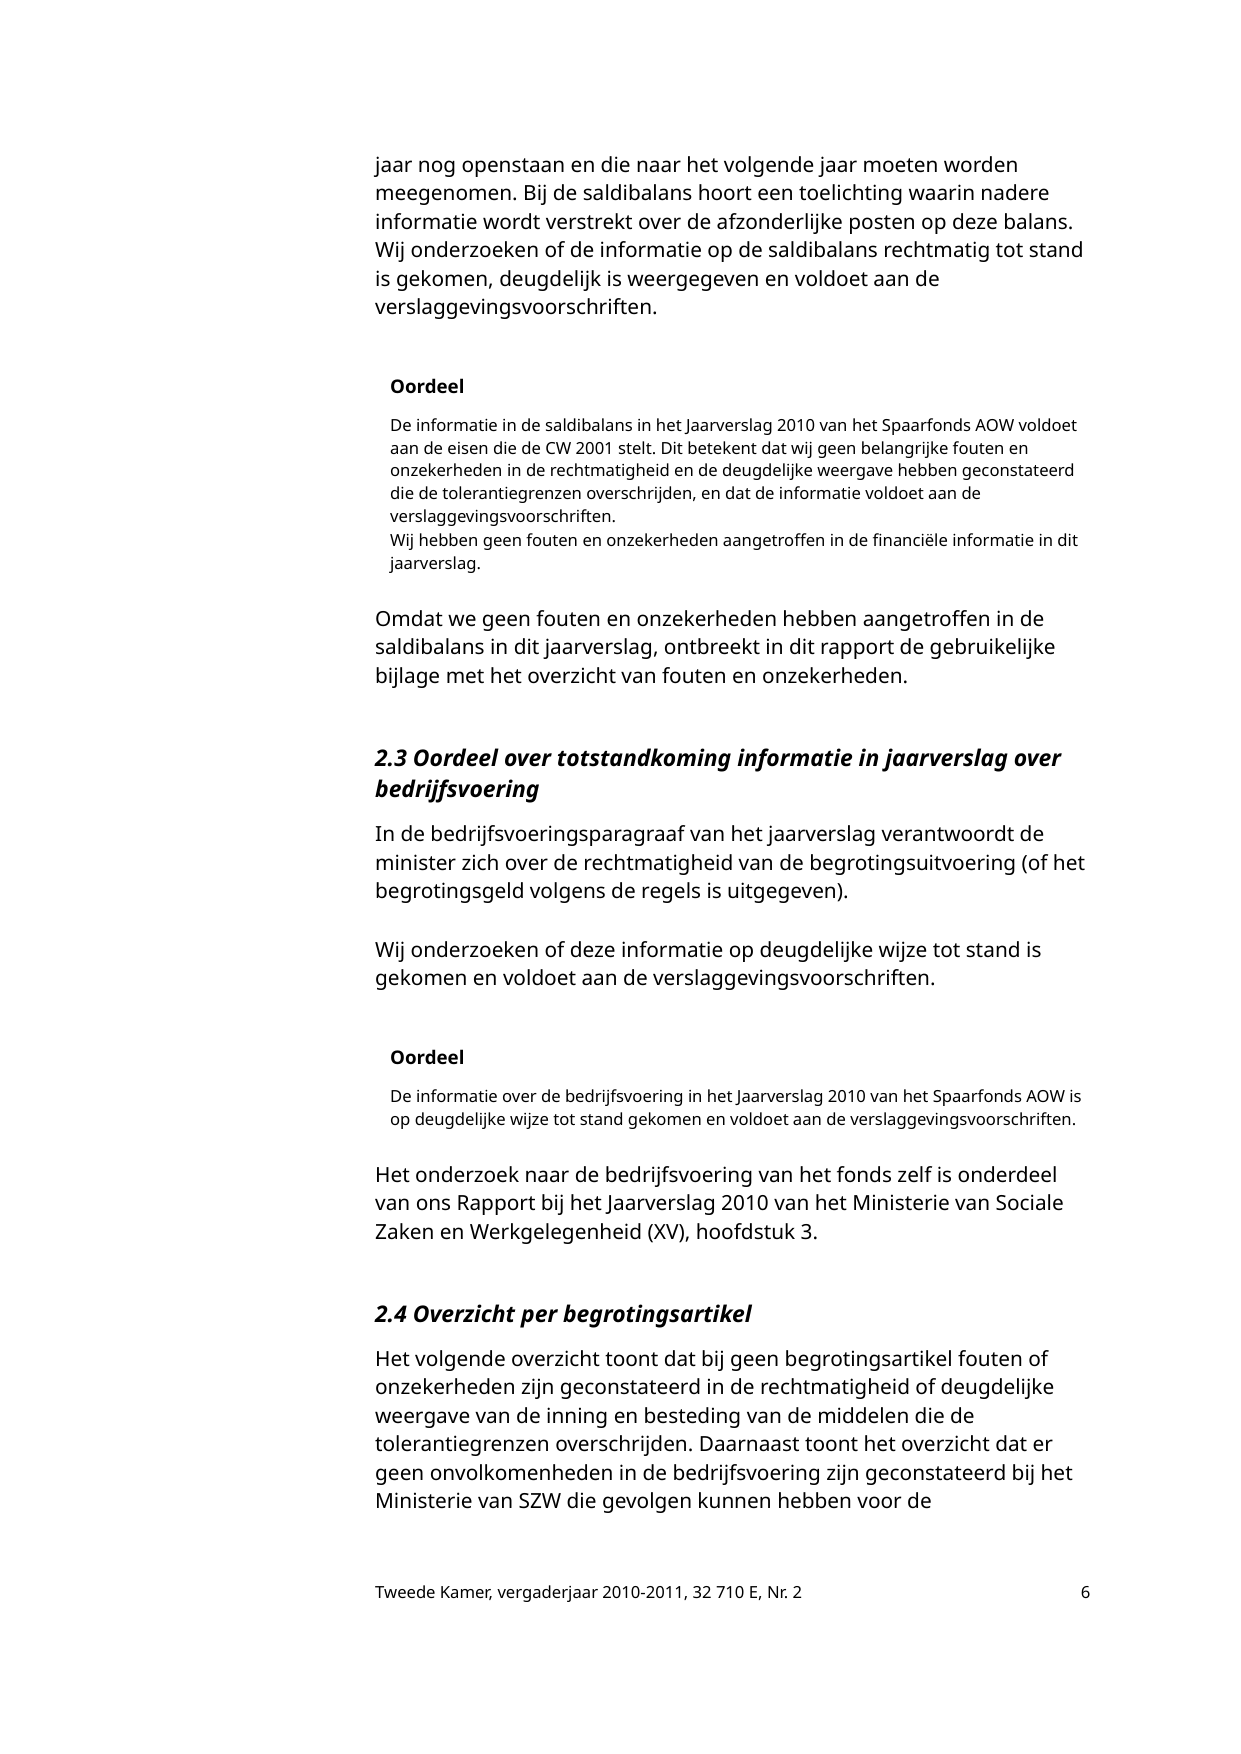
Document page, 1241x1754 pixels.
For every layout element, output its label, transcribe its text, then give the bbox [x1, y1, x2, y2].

subtitle Oordeel [390, 373, 1087, 399]
text De informatie over de bedrijfsvoering in het Jaarverslag 2010 van het Spaarfonds AOW is op deugdelijke wijze tot stand gekomen en voldoet aan de verslaggevingsvoorschriften. [390, 1084, 1087, 1130]
text jaar nog openstaan en die naar het volgende jaar moeten worden meegenomen. Bij de saldibalans hoort een toelichting waarin nadere informatie wordt verstrekt over de afzonderlijke posten op deze balans. [375, 150, 1090, 235]
subtitle 2.3 Oordeel over totstandkoming informatie in jaarverslag over bedrijfsvoering [375, 742, 1090, 804]
text Het onderzoek naar de bedrijfsvoering van het fonds zelf is onderdeel van ons Rapport bij het Jaarverslag 2010 van het Ministerie van Sociale Zaken en Werkgelegenheid (XV), hoofdstuk 3. [375, 1160, 1090, 1245]
text De informatie in de saldibalans in het Jaarverslag 2010 van het Spaarfonds AOW voldoet aan de eisen die de CW 2001 stelt. Dit betekent dat wij geen belangrijke fouten en onzekerheden in de rechtmatigheid en de deugdelijke weergave hebben geconstateerd die de tolerantiegrenzen overschrijden, en dat de informatie voldoet aan de verslaggevingsvoorschriften. [390, 414, 1087, 527]
text Wij onderzoeken of deze informatie op deugdelijke wijze tot stand is gekomen en voldoet aan de verslaggevingsvoorschriften. [375, 935, 1090, 992]
subtitle 2.4 Overzicht per begrotingsartikel [375, 1298, 1090, 1329]
text Wij onderzoeken of de informatie op de saldibalans rechtmatig tot stand is gekomen, deugdelijk is weergegeven en voldoet aan de verslaggevingsvoorschriften. [375, 235, 1090, 321]
text Wij hebben geen fouten en onzekerheden aangetroffen in de financiële informatie in dit jaarverslag. [390, 529, 1087, 574]
text Het volgende overzicht toont dat bij geen begrotingsartikel fouten of onzekerheden zijn geconstateerd in de rechtmatigheid of deugdelijke weergave van de inning en besteding van de middelen die de tolerantiegrenzen overschrijden. Daarnaast toont het overzicht dat er geen onvolkomenheden in de bedrijfsvoering zijn geconstateerd bij het Ministerie van SZW die gevolgen kunnen hebben voor de [375, 1344, 1090, 1515]
subtitle Oordeel [390, 1044, 1087, 1069]
text In de bedrijfsvoeringsparagraaf van het jaarverslag verantwoordt de minister zich over de rechtmatigheid van de begrotingsuitvoering (of het begrotingsgeld volgens de regels is uitgegeven). [375, 819, 1090, 905]
text Omdat we geen fouten en onzekerheden hebben aangetroffen in de saldibalans in dit jaarverslag, ontbreekt in dit rapport de gebruikelijke bijlage met het overzicht van fouten en onzekerheden. [375, 604, 1090, 689]
